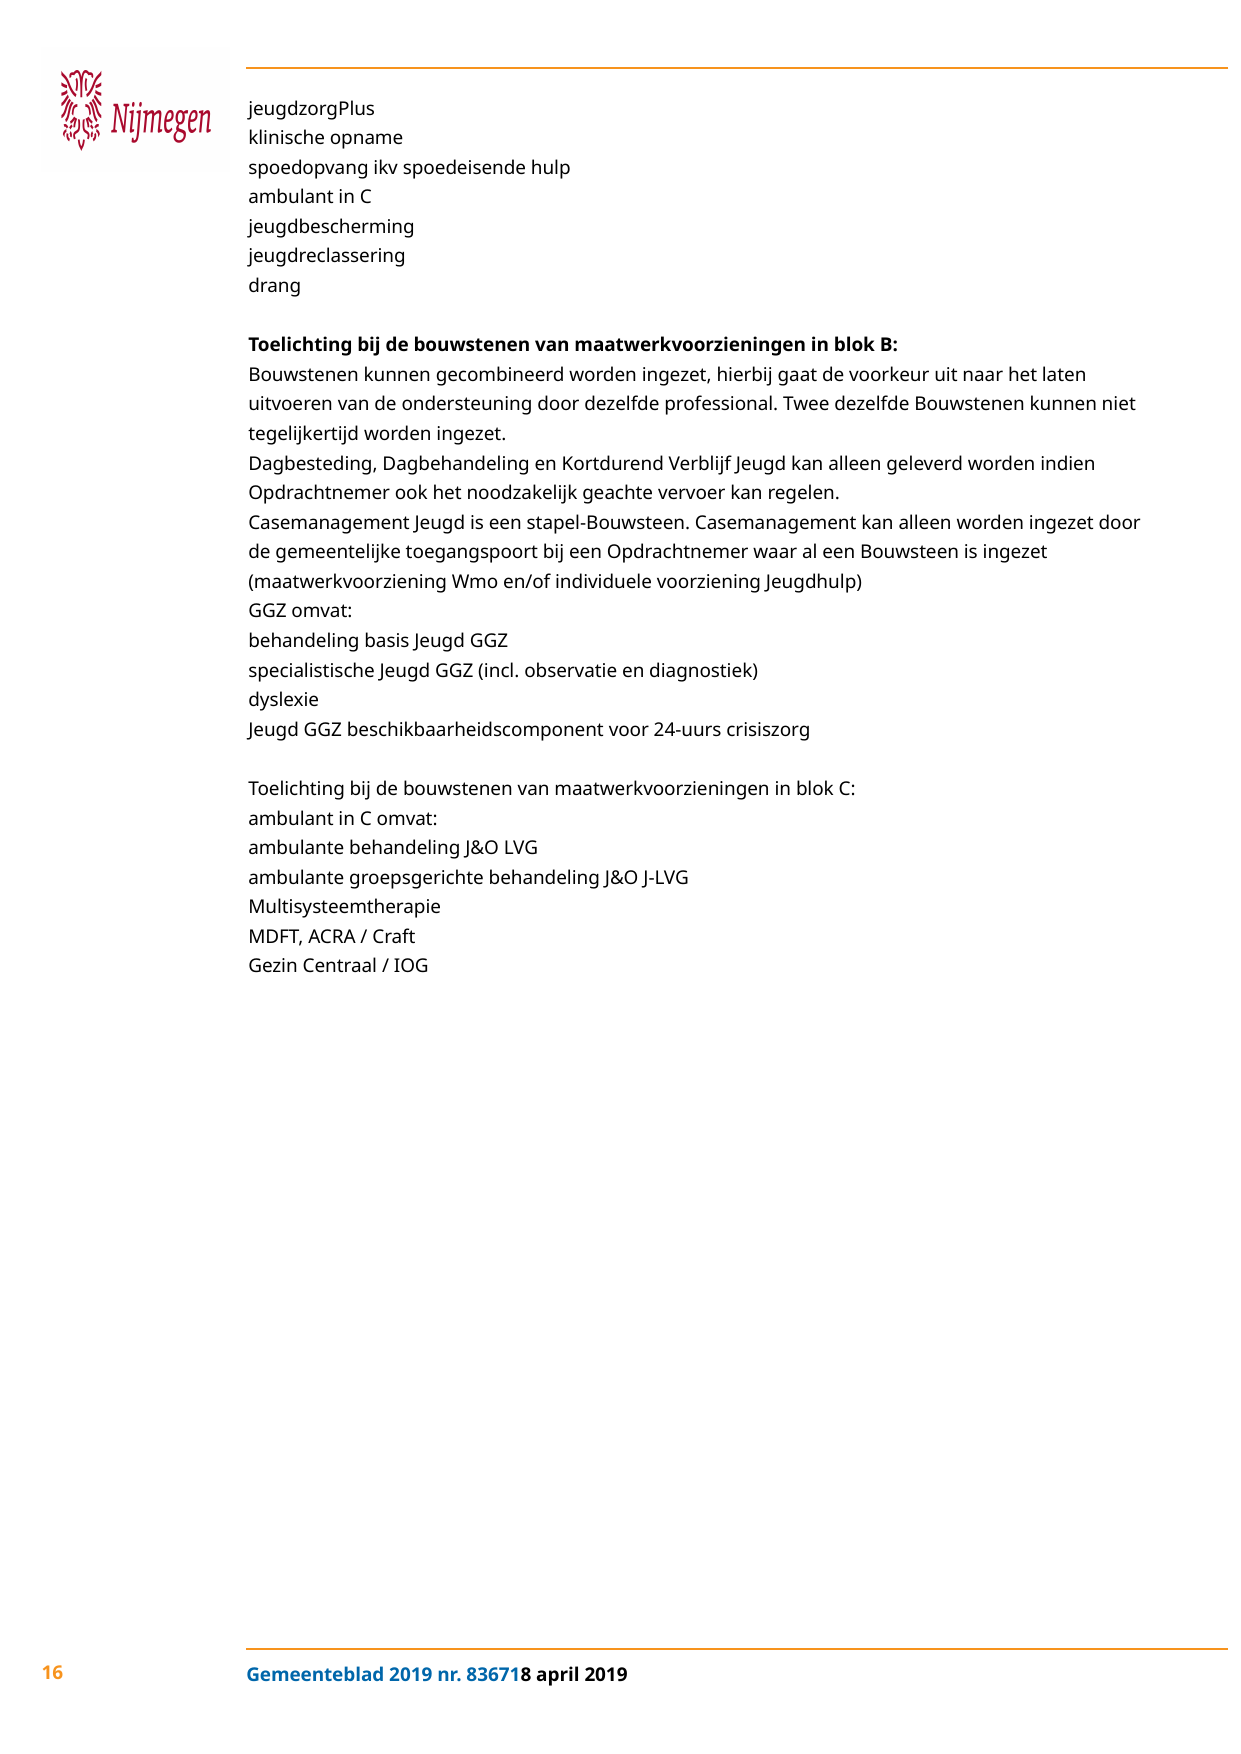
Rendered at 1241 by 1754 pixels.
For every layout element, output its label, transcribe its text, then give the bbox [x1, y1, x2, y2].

text Toelichting bij de bouwstenen van maatwerkvoorzieningen in blok B: [248, 331, 1152, 357]
text Dagbesteding, Dagbehandeling en Kortdurend Verblijf Jeugd kan alleen geleverd worden indien Opdrachtnemer ook het noodzakelijk geachte vervoer kan regelen. [248, 450, 1152, 505]
picture [41, 47, 231, 172]
text jeugdreclassering [248, 243, 1152, 268]
text MDFT, ACRA / Craft [248, 923, 1152, 949]
text Multisysteemtherapie [248, 893, 1152, 919]
text ambulante behandeling J&O LVG [248, 834, 1152, 860]
text ambulante groepsgerichte behandeling J&O J-LVG [248, 864, 1152, 890]
text Toelichting bij de bouwstenen van maatwerkvoorzieningen in blok C: [248, 775, 1152, 801]
text jeugdbescherming [248, 213, 1152, 239]
text jeugdzorgPlus [248, 95, 1152, 121]
text Gezin Centraal / IOG [248, 953, 1152, 978]
text dyslexie [248, 686, 1152, 712]
text Jeugd GGZ beschikbaarheidscomponent voor 24-uurs crisiszorg [248, 716, 1152, 742]
text Bouwstenen kunnen gecombineerd worden ingezet, hierbij gaat de voorkeur uit naar het laten uitvoeren van de ondersteuning door dezelfde professional. Twee dezelfde Bouwstenen kunnen niet tegelijkertijd worden ingezet. [248, 361, 1152, 446]
text ambulant in C [248, 183, 1152, 209]
text Casemanagement Jeugd is een stapel-Bouwsteen. Casemanagement kan alleen worden ingezet door de gemeentelijke toegangspoort bij een Opdrachtnemer waar al een Bouwsteen is ingezet (maatwerkvoorziening Wmo en/of individuele voorziening Jeugdhulp) [248, 509, 1152, 594]
text drang [248, 272, 1152, 298]
text spoedopvang ikv spoedeisende hulp [248, 154, 1152, 180]
text GGZ omvat: [248, 598, 1152, 623]
text klinische opname [248, 124, 1152, 150]
text ambulant in C omvat: [248, 805, 1152, 831]
text specialistische Jeugd GGZ (incl. observatie en diagnostiek) [248, 657, 1152, 683]
text behandeling basis Jeugd GGZ [248, 627, 1152, 653]
